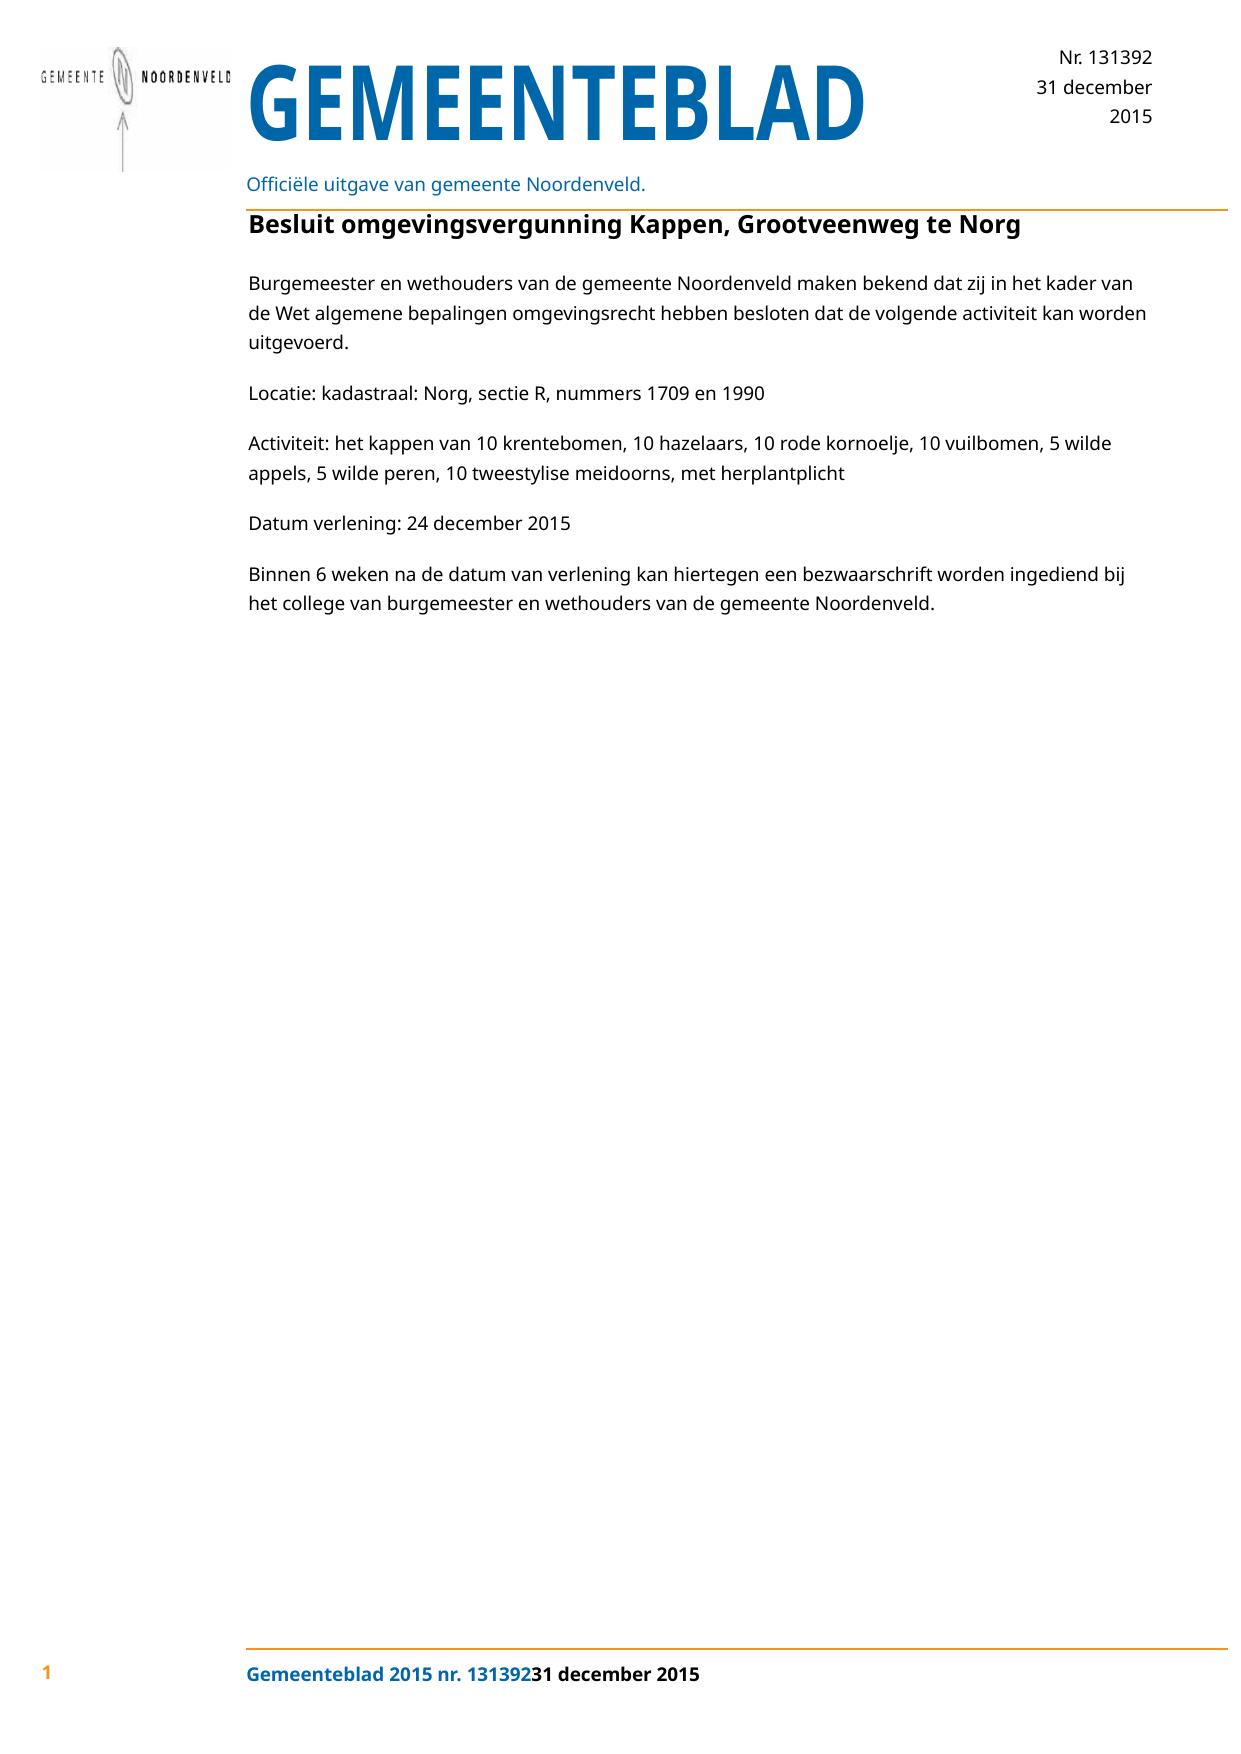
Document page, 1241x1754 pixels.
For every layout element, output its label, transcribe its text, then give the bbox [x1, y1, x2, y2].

text Locatie: kadastraal: Norg, sectie R, nummers 1709 en 1990 [248, 380, 1152, 406]
text Datum verlening: 24 december 2015 [248, 510, 1152, 536]
text Burgemeester en wethouders van de gemeente Noordenveld maken bekend dat zij in het kader van de Wet algemene bepalingen omgevingsrecht hebben besloten dat de volgende activiteit kan worden uitgevoerd. [248, 270, 1152, 355]
text Activiteit: het kappen van 10 krentebomen, 10 hazelaars, 10 rode kornoelje, 10 vuilbomen, 5 wilde appels, 5 wilde peren, 10 tweestylise meidoorns, met herplantplicht [248, 430, 1152, 486]
picture [41, 47, 231, 172]
text Binnen 6 weken na de datum van verlening kan hiertegen een bezwaarschrift worden ingediend bij het college van burgemeester en wethouders van de gemeente Noordenveld. [248, 561, 1152, 616]
text Besluit omgevingsvergunning Kappen, Grootveenweg te Norg [248, 211, 1152, 241]
